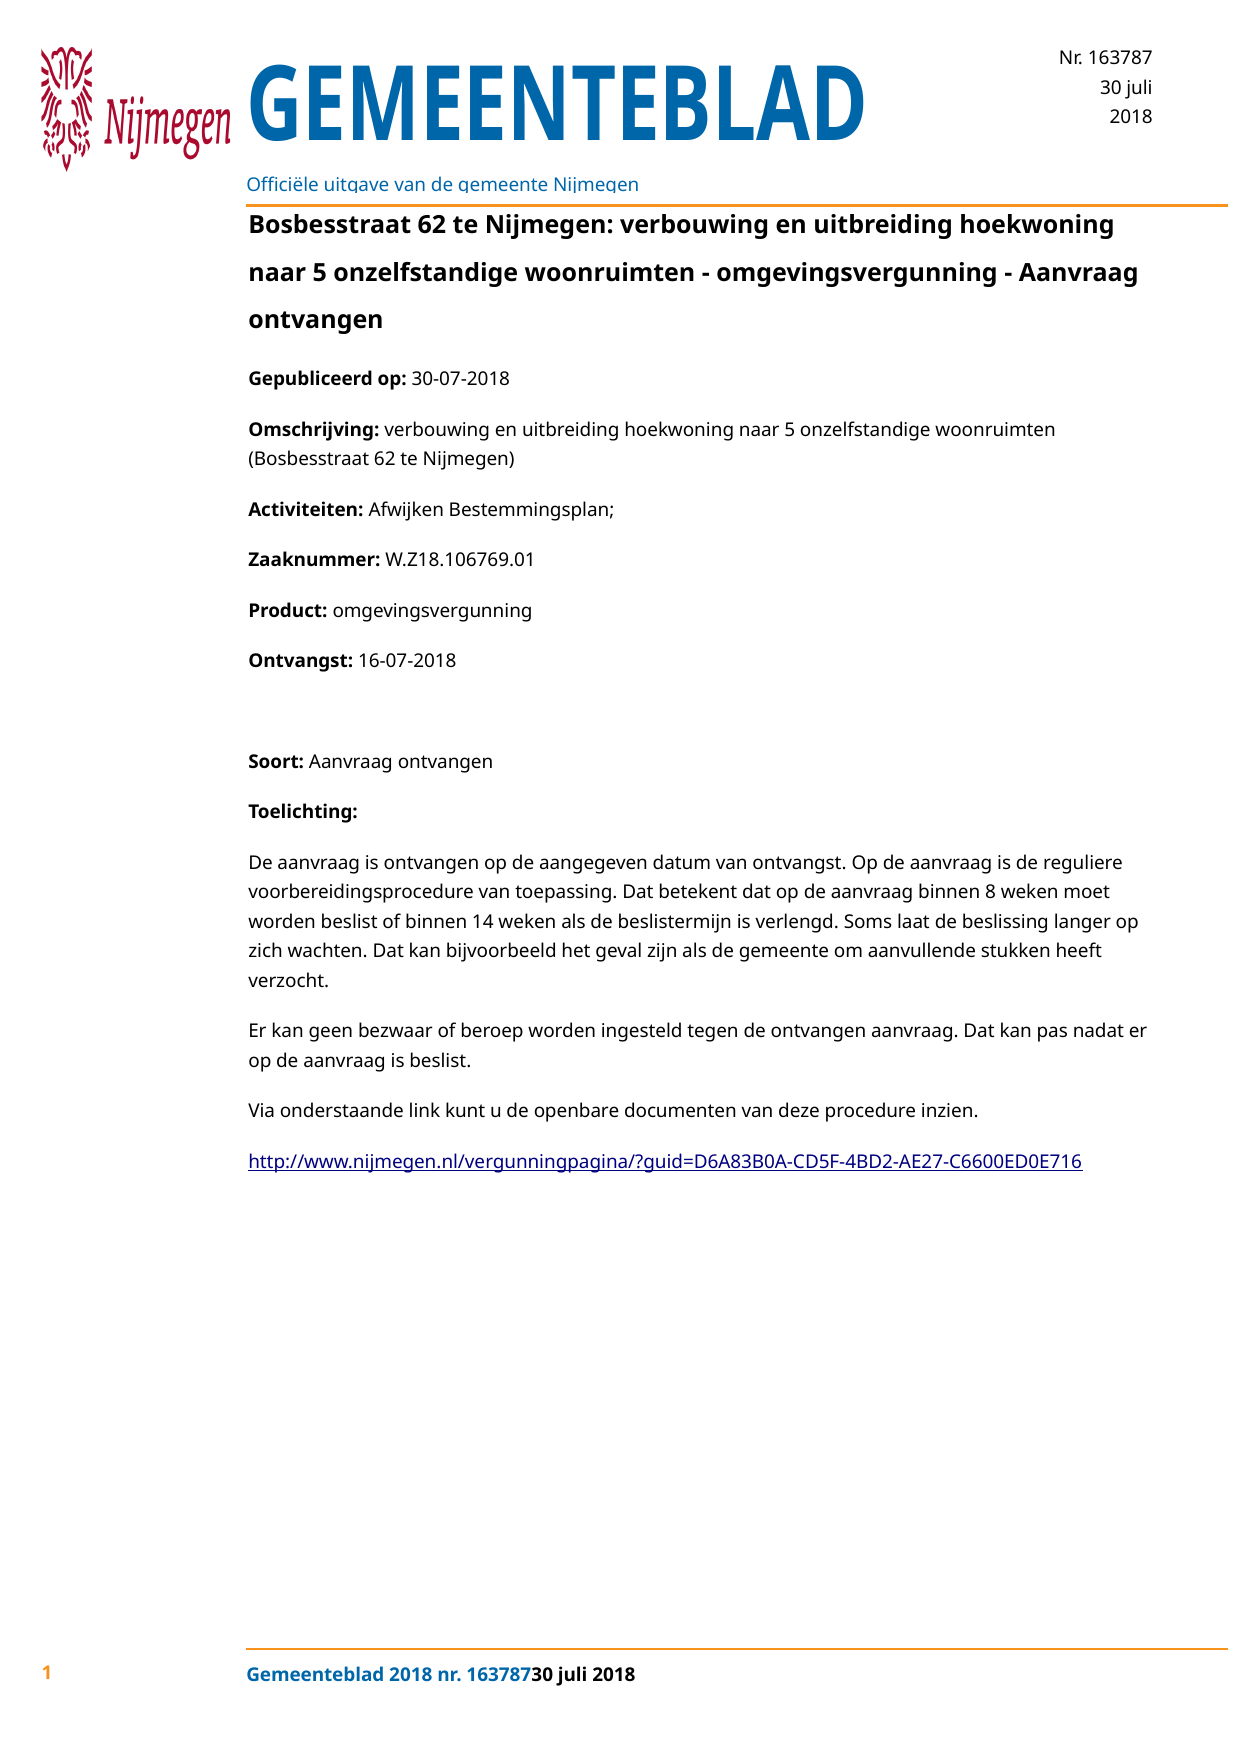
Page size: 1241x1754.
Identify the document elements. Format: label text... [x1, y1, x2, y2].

text Via onderstaande link kunt u de openbare documenten van deze procedure inzien. [248, 1098, 1152, 1123]
text Toelichting: [248, 798, 1152, 824]
text Soort: Aanvraag ontvangen [248, 748, 1152, 774]
text http://www.nijmegen.nl/vergunningpagina/?guid=D6A83B0A-CD5F-4BD2-AE27-C6600ED0E716 [248, 1148, 1152, 1174]
text Omschrijving: verbouwing en uitbreiding hoekwoning naar 5 onzelfstandige woonruimten (Bosbesstraat 62 te Nijmegen) [248, 416, 1152, 471]
text Gepubliceerd op: 30-07-2018 [248, 366, 1152, 391]
text Product: omgevingsvergunning [248, 597, 1152, 622]
text Ontvangst: 16-07-2018 [248, 647, 1152, 673]
text Bosbesstraat 62 te Nijmegen: verbouwing en uitbreiding hoekwoning naar 5 onzelfstandige woonruimten - omgevingsvergunning - Aanvraag ontvangen [248, 207, 1152, 336]
text Er kan geen bezwaar of beroep worden ingesteld tegen de ontvangen aanvraag. Dat kan pas nadat er op de aanvraag is beslist. [248, 1018, 1152, 1073]
text De aanvraag is ontvangen op de aangegeven datum van ontvangst. Op de aanvraag is de reguliere voorbereidingsprocedure van toepassing. Dat betekent dat op de aanvraag binnen 8 weken moet worden beslist of binnen 14 weken als de beslistermijn is verlengd. Soms laat de beslissing langer op zich wachten. Dat kan bijvoorbeeld het geval zijn als de gemeente om aanvullende stukken heeft verzocht. [248, 849, 1152, 993]
text Zaaknummer: W.Z18.106769.01 [248, 546, 1152, 572]
picture [41, 47, 231, 172]
text Activiteiten: Afwijken Bestemmingsplan; [248, 496, 1152, 522]
